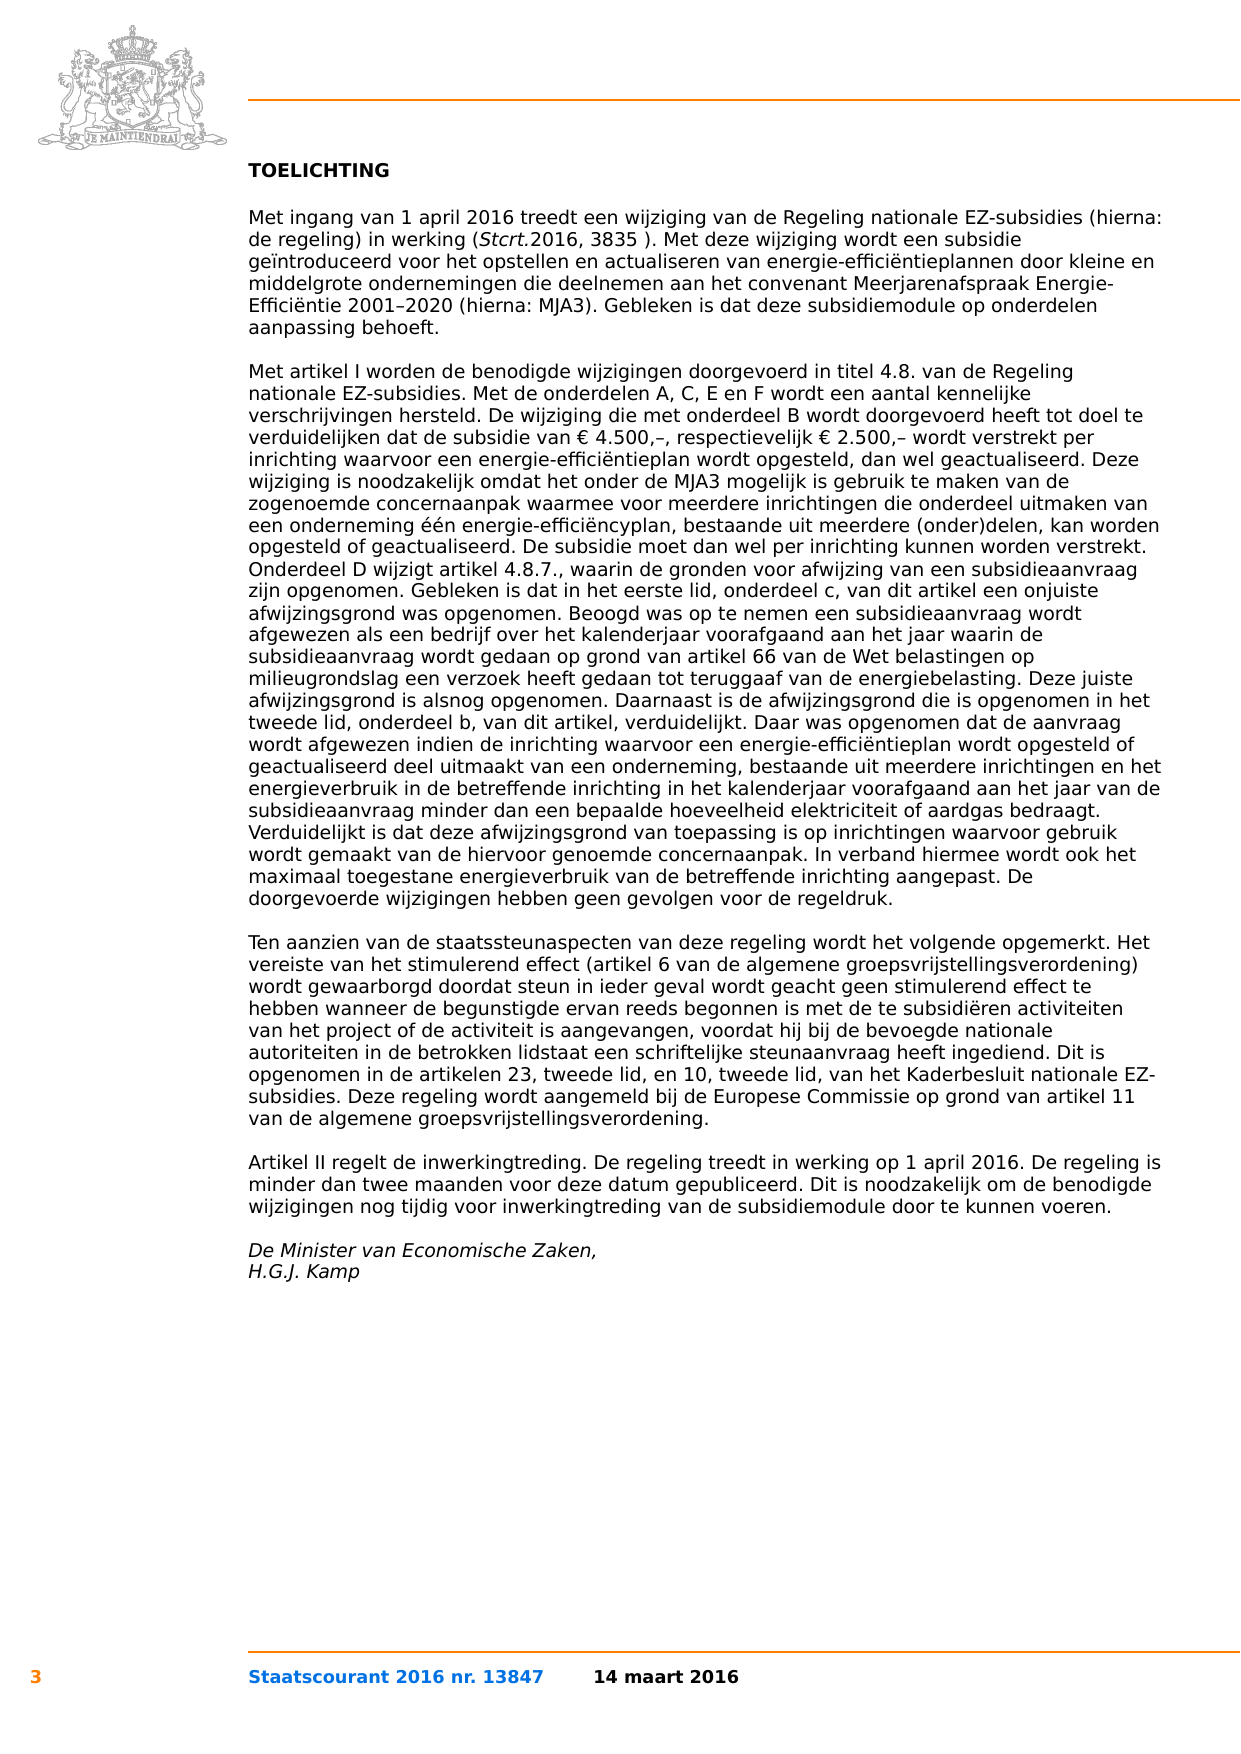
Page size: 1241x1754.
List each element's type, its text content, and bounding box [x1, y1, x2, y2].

text Ten aanzien van de staatssteunaspecten van deze regeling wordt het volgende opgemerkt. Het vereiste van het stimulerend effect (artikel 6 van de algemene groepsvrijstellingsverordening) wordt gewaarborgd doordat steun in ieder geval wordt geacht geen stimulerend effect te hebben wanneer de begunstigde ervan reeds begonnen is met de te subsidiëren activiteiten van het project of de activiteit is aangevangen, voordat hij bij de bevoegde nationale autoriteiten in de betrokken lidstaat een schriftelijke steunaanvraag heeft ingediend. Dit is opgenomen in de artikelen 23, tweede lid, en 10, tweede lid, van het Kaderbesluit nationale EZ-subsidies. Deze regeling wordt aangemeld bij de Europese Commissie op grond van artikel 11 van de algemene groepsvrijstellingsverordening. [248, 932, 1163, 1130]
text De Minister van Economische Zaken, H.G.J. Kamp [248, 1239, 1163, 1283]
picture [38, 25, 227, 150]
subtitle TOELICHTING [248, 160, 1163, 182]
text Met artikel I worden de benodigde wijzigingen doorgevoerd in titel 4.8. van de Regeling nationale EZ-subsidies. Met de onderdelen A, C, E en F wordt een aantal kennelijke verschrijvingen hersteld. De wijziging die met onderdeel B wordt doorgevoerd heeft tot doel te verduidelijken dat de subsidie van € 4.500,–, respectievelijk € 2.500,– wordt verstrekt per inrichting waarvoor een energie-efficiëntieplan wordt opgesteld, dan wel geactualiseerd. Deze wijziging is noodzakelijk omdat het onder de MJA3 mogelijk is gebruik te maken van de zogenoemde concernaanpak waarmee voor meerdere inrichtingen die onderdeel uitmaken van een onderneming één energie-efficiëncyplan, bestaande uit meerdere (onder)delen, kan worden opgesteld of geactualiseerd. De subsidie moet dan wel per inrichting kunnen worden verstrekt. Onderdeel D wijzigt artikel 4.8.7., waarin de gronden voor afwijzing van een subsidieaanvraag zijn opgenomen. Gebleken is dat in het eerste lid, onderdeel c, van dit artikel een onjuiste afwijzingsgrond was opgenomen. Beoogd was op te nemen een subsidieaanvraag wordt afgewezen als een bedrijf over het kalenderjaar voorafgaand aan het jaar waarin de subsidieaanvraag wordt gedaan op grond van artikel 66 van de Wet belastingen op milieugrondslag een verzoek heeft gedaan tot teruggaaf van de energiebelasting. Deze juiste afwijzingsgrond is alsnog opgenomen. Daarnaast is de afwijzingsgrond die is opgenomen in het tweede lid, onderdeel b, van dit artikel, verduidelijkt. Daar was opgenomen dat de aanvraag wordt afgewezen indien de inrichting waarvoor een energie-efficiëntieplan wordt opgesteld of geactualiseerd deel uitmaakt van een onderneming, bestaande uit meerdere inrichtingen en het energieverbruik in de betreffende inrichting in het kalenderjaar voorafgaand aan het jaar van de subsidieaanvraag minder dan een bepaalde hoeveelheid elektriciteit of aardgas bedraagt. Verduidelijkt is dat deze afwijzingsgrond van toepassing is op inrichtingen waarvoor gebruik wordt gemaakt van de hiervoor genoemde concernaanpak. In verband hiermee wordt ook het maximaal toegestane energieverbruik van de betreffende inrichting aangepast. De doorgevoerde wijzigingen hebben geen gevolgen voor de regeldruk. [248, 361, 1163, 910]
text Met ingang van 1 april 2016 treedt een wijziging van de Regeling nationale EZ-subsidies (hierna: de regeling) in werking (Stcrt.2016, 3835 ). Met deze wijziging wordt een subsidie geïntroduceerd voor het opstellen en actualiseren van energie-efficiëntieplannen door kleine en middelgrote ondernemingen die deelnemen aan het convenant Meerjarenafspraak Energie-Efficiëntie 2001–2020 (hierna: MJA3). Gebleken is dat deze subsidiemodule op onderdelen aanpassing behoeft. [248, 207, 1163, 339]
text Artikel II regelt de inwerkingtreding. De regeling treedt in werking op 1 april 2016. De regeling is minder dan twee maanden voor deze datum gepubliceerd. Dit is noodzakelijk om de benodigde wijzigingen nog tijdig voor inwerkingtreding van de subsidiemodule door te kunnen voeren. [248, 1152, 1163, 1218]
